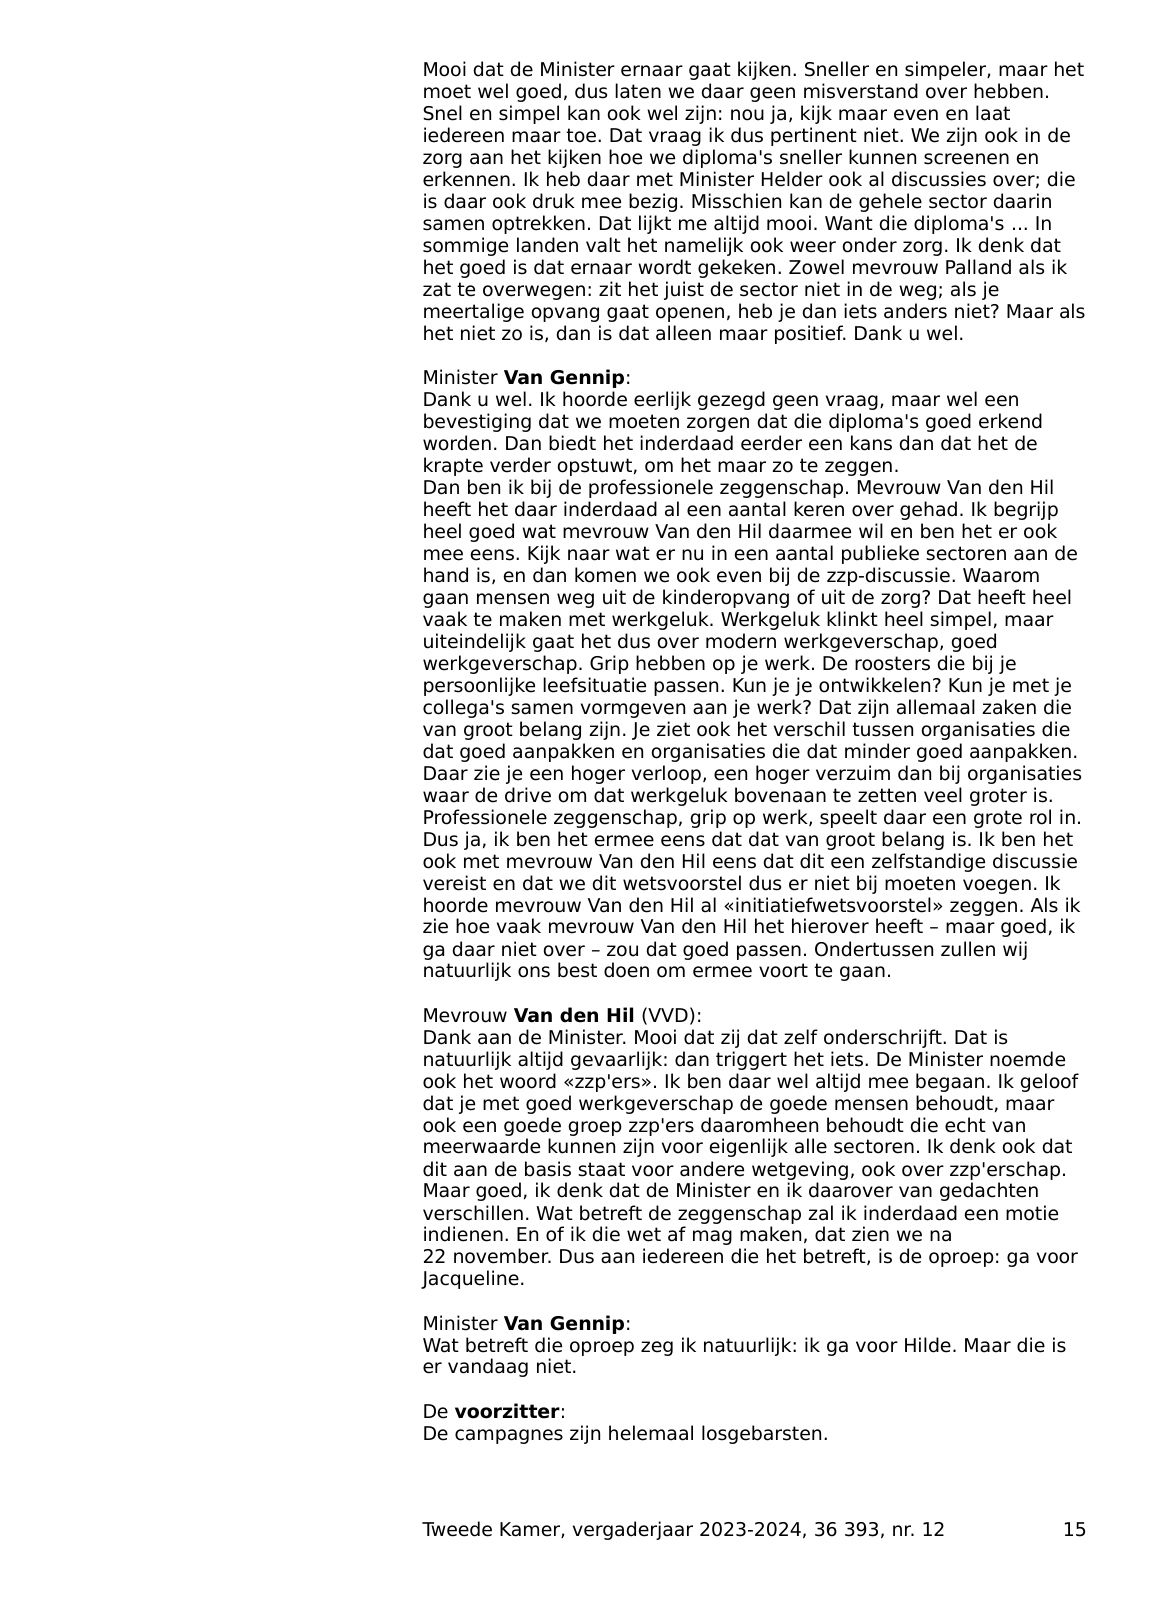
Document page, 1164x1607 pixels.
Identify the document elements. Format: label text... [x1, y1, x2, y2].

text De campagnes zijn helemaal losgebarsten. [422, 1423, 1087, 1444]
text Mooi dat de Minister ernaar gaat kijken. Sneller en simpeler, maar het moet wel goed, dus laten we daar geen misverstand over hebben. Snel en simpel kan ook wel zijn: nou ja, kijk maar even en laat iedereen maar toe. Dat vraag ik dus pertinent niet. We zijn ook in de zorg aan het kijken hoe we diploma's sneller kunnen screenen en erkennen. Ik heb daar met Minister Helder ook al discussies over; die is daar ook druk mee bezig. Misschien kan de gehele sector daarin samen optrekken. Dat lijkt me altijd mooi. Want die diploma's ... In sommige landen valt het namelijk ook weer onder zorg. Ik denk dat het goed is dat ernaar wordt gekeken. Zowel mevrouw Palland als ik zat te overwegen: zit het juist de sector niet in de weg; als je meertalige opvang gaat openen, heb je dan iets anders niet? Maar als het niet zo is, dan is dat alleen maar positief. Dank u wel. [422, 59, 1087, 345]
text Dank aan de Minister. Mooi dat zij dat zelf onderschrijft. Dat is natuurlijk altijd gevaarlijk: dan triggert het iets. De Minister noemde ook het woord «zzp'ers». Ik ben daar wel altijd mee begaan. Ik geloof dat je met goed werkgeverschap de goede mensen behoudt, maar ook een goede groep zzp'ers daaromheen behoudt die echt van meerwaarde kunnen zijn voor eigenlijk alle sectoren. Ik denk ook dat dit aan de basis staat voor andere wetgeving, ook over zzp'erschap. Maar goed, ik denk dat de Minister en ik daarover van gedachten verschillen. Wat betreft de zeggenschap zal ik inderdaad een motie indienen. En of ik die wet af mag maken, dat zien we na 22 november. Dus aan iedereen die het betreft, is de oproep: ga voor Jacqueline. [422, 1027, 1087, 1290]
text Minister Van Gennip: [422, 1312, 1087, 1334]
text Wat betreft die oproep zeg ik natuurlijk: ik ga voor Hilde. Maar die is er vandaag niet. [422, 1334, 1087, 1378]
text Dank u wel. Ik hoorde eerlijk gezegd geen vraag, maar wel een bevestiging dat we moeten zorgen dat die diploma's goed erkend worden. Dan biedt het inderdaad eerder een kans dan dat het de krapte verder opstuwt, om het maar zo te zeggen. [422, 389, 1087, 477]
text Mevrouw Van den Hil (VVD): [422, 1004, 1087, 1027]
text De voorzitter: [422, 1401, 1087, 1423]
text Dan ben ik bij de professionele zeggenschap. Mevrouw Van den Hil heeft het daar inderdaad al een aantal keren over gehad. Ik begrijp heel goed wat mevrouw Van den Hil daarmee wil en ben het er ook mee eens. Kijk naar wat er nu in een aantal publieke sectoren aan de hand is, en dan komen we ook even bij de zzp-discussie. Waarom gaan mensen weg uit de kinderopvang of uit de zorg? Dat heeft heel vaak te maken met werkgeluk. Werkgeluk klinkt heel simpel, maar uiteindelijk gaat het dus over modern werkgeverschap, goed werkgeverschap. Grip hebben op je werk. De roosters die bij je persoonlijke leefsituatie passen. Kun je je ontwikkelen? Kun je met je collega's samen vormgeven aan je werk? Dat zijn allemaal zaken die van groot belang zijn. Je ziet ook het verschil tussen organisaties die dat goed aanpakken en organisaties die dat minder goed aanpakken. Daar zie je een hoger verloop, een hoger verzuim dan bij organisaties waar de drive om dat werkgeluk bovenaan te zetten veel groter is. Professionele zeggenschap, grip op werk, speelt daar een grote rol in. Dus ja, ik ben het ermee eens dat dat van groot belang is. Ik ben het ook met mevrouw Van den Hil eens dat dit een zelfstandige discussie vereist en dat we dit wetsvoorstel dus er niet bij moeten voegen. Ik hoorde mevrouw Van den Hil al «initiatiefwetsvoorstel» zeggen. Als ik zie hoe vaak mevrouw Van den Hil het hierover heeft – maar goed, ik ga daar niet over – zou dat goed passen. Ondertussen zullen wij natuurlijk ons best doen om ermee voort te gaan. [422, 477, 1087, 982]
text Minister Van Gennip: [422, 367, 1087, 389]
